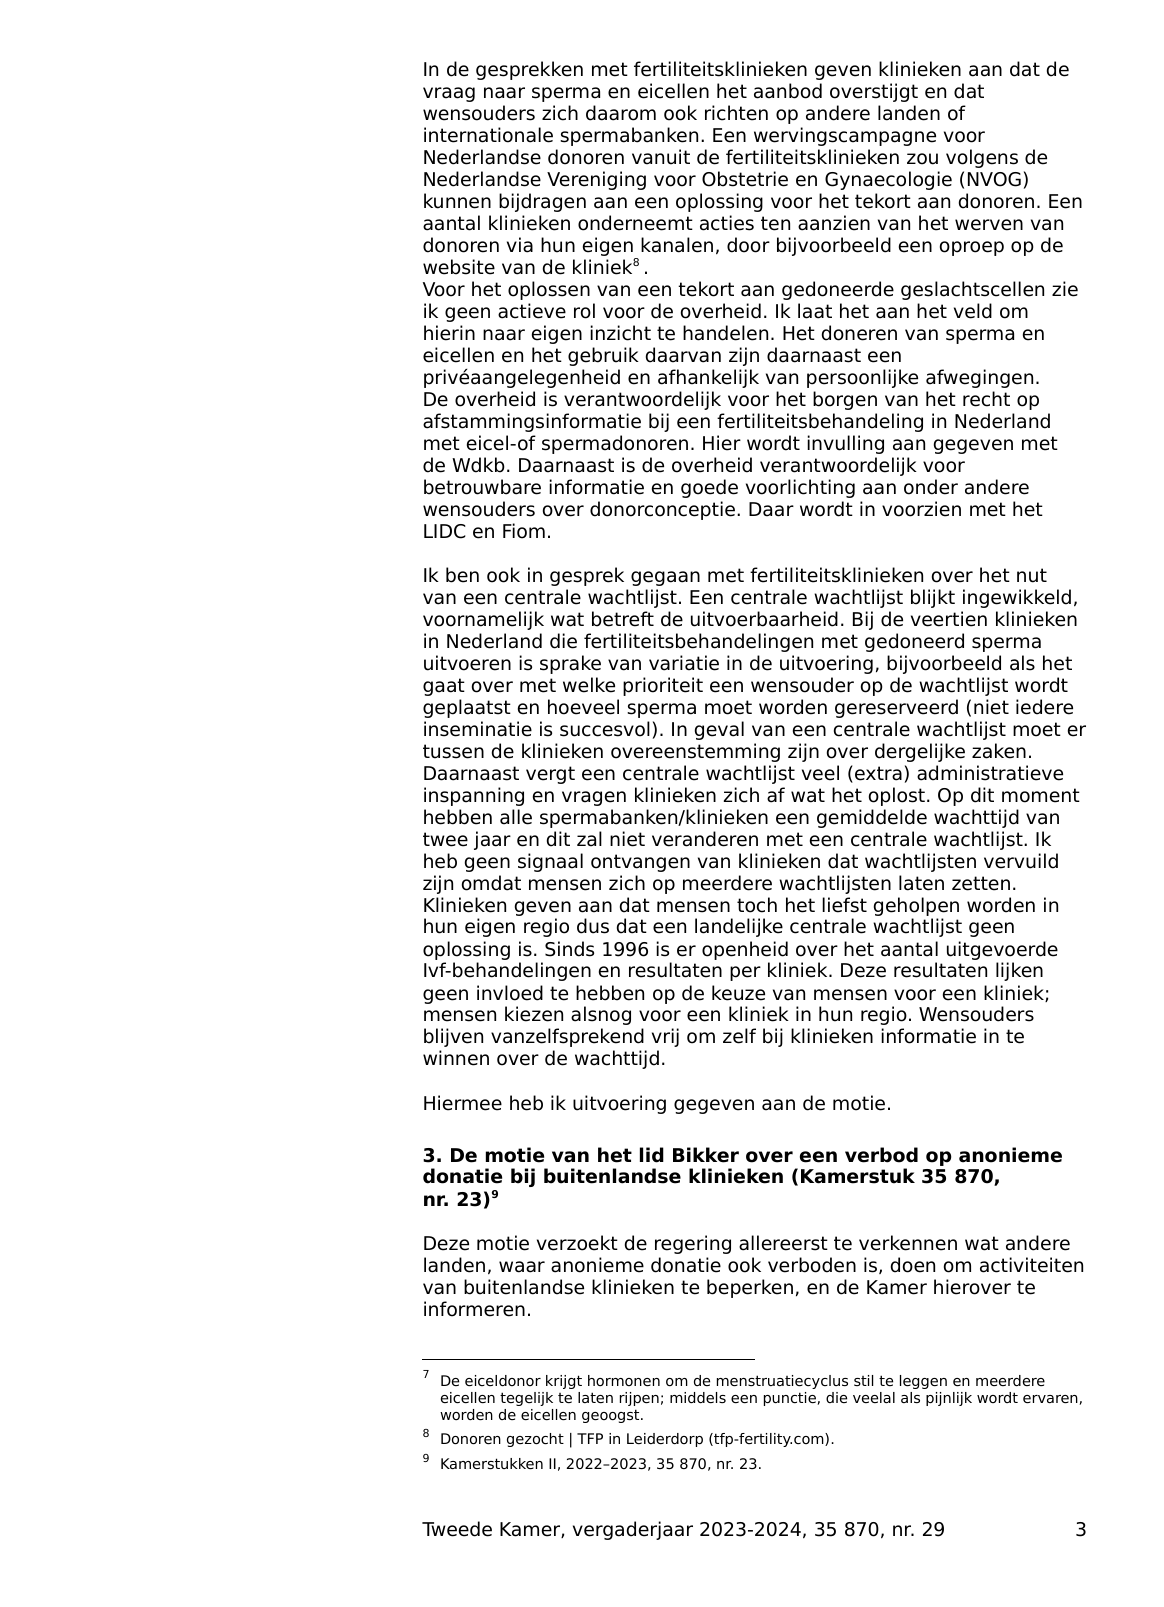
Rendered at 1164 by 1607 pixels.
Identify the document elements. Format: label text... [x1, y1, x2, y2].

subtitle 3. De motie van het lid Bikker over een verbod op anonieme donatie bij buitenlandse klinieken (Kamerstuk 35 870, nr. 23) [422, 1144, 1087, 1210]
text De eiceldonor krijgt hormonen om de menstruatiecyclus stil te leggen en meerdere eicellen tegelijk te laten rijpen; middels een punctie, die veelal als pijnlijk wordt ervaren, worden de eicellen geoogst. [422, 1368, 1087, 1424]
text Hiermee heb ik uitvoering gegeven aan de motie. [422, 1092, 1087, 1114]
text Ik ben ook in gesprek gegaan met fertiliteitsklinieken over het nut van een centrale wachtlijst. Een centrale wachtlijst blijkt ingewikkeld, voornamelijk wat betreft de uitvoerbaarheid. Bij de veertien klinieken in Nederland die fertiliteitsbehandelingen met gedoneerd sperma uitvoeren is sprake van variatie in de uitvoering, bijvoorbeeld als het gaat over met welke prioriteit een wensouder op de wachtlijst wordt geplaatst en hoeveel sperma moet worden gereserveerd (niet iedere inseminatie is succesvol). In geval van een centrale wachtlijst moet er tussen de klinieken overeenstemming zijn over dergelijke zaken. Daarnaast vergt een centrale wachtlijst veel (extra) administratieve inspanning en vragen klinieken zich af wat het oplost. Op dit moment hebben alle spermabanken/klinieken een gemiddelde wachttijd van twee jaar en dit zal niet veranderen met een centrale wachtlijst. Ik heb geen signaal ontvangen van klinieken dat wachtlijsten vervuild zijn omdat mensen zich op meerdere wachtlijsten laten zetten. Klinieken geven aan dat mensen toch het liefst geholpen worden in hun eigen regio dus dat een landelijke centrale wachtlijst geen oplossing is. Sinds 1996 is er openheid over het aantal uitgevoerde Ivf-behandelingen en resultaten per kliniek. Deze resultaten lijken geen invloed te hebben op de keuze van mensen voor een kliniek; mensen kiezen alsnog voor een kliniek in hun regio. Wensouders blijven vanzelfsprekend vrij om zelf bij klinieken informatie in te winnen over de wachttijd. [422, 565, 1087, 1070]
text Deze motie verzoekt de regering allereerst te verkennen wat andere landen, waar anonieme donatie ook verboden is, doen om activiteiten van buitenlandse klinieken te beperken, en de Kamer hierover te informeren. [422, 1233, 1087, 1321]
text De overheid is verantwoordelijk voor het borgen van het recht op afstammingsinformatie bij een fertiliteitsbehandeling in Nederland met eicel-of spermadonoren. Hier wordt invulling aan gegeven met de Wdkb. Daarnaast is de overheid verantwoordelijk voor betrouwbare informatie en goede voorlichting aan onder andere wensouders over donorconceptie. Daar wordt in voorzien met het LIDC en Fiom. [422, 389, 1087, 543]
text In de gesprekken met fertiliteitsklinieken geven klinieken aan dat de vraag naar sperma en eicellen het aanbod overstijgt en dat wensouders zich daarom ook richten op andere landen of internationale spermabanken. Een wervingscampagne voor Nederlandse donoren vanuit de fertiliteitsklinieken zou volgens de Nederlandse Vereniging voor Obstetrie en Gynaecologie (NVOG) kunnen bijdragen aan een oplossing voor het tekort aan donoren. Een aantal klinieken onderneemt acties ten aanzien van het werven van donoren via hun eigen kanalen, door bijvoorbeeld een oproep op de website van de kliniek. [422, 59, 1087, 279]
text Voor het oplossen van een tekort aan gedoneerde geslachtscellen zie ik geen actieve rol voor de overheid. Ik laat het aan het veld om hierin naar eigen inzicht te handelen. Het doneren van sperma en eicellen en het gebruik daarvan zijn daarnaast een privéaangelegenheid en afhankelijk van persoonlijke afwegingen. [422, 279, 1087, 389]
text Kamerstukken II, 2022–2023, 35 870, nr. 23. [422, 1452, 1087, 1474]
text Donoren gezocht | TFP in Leiderdorp (tfp-fertility.com). [422, 1427, 1087, 1449]
